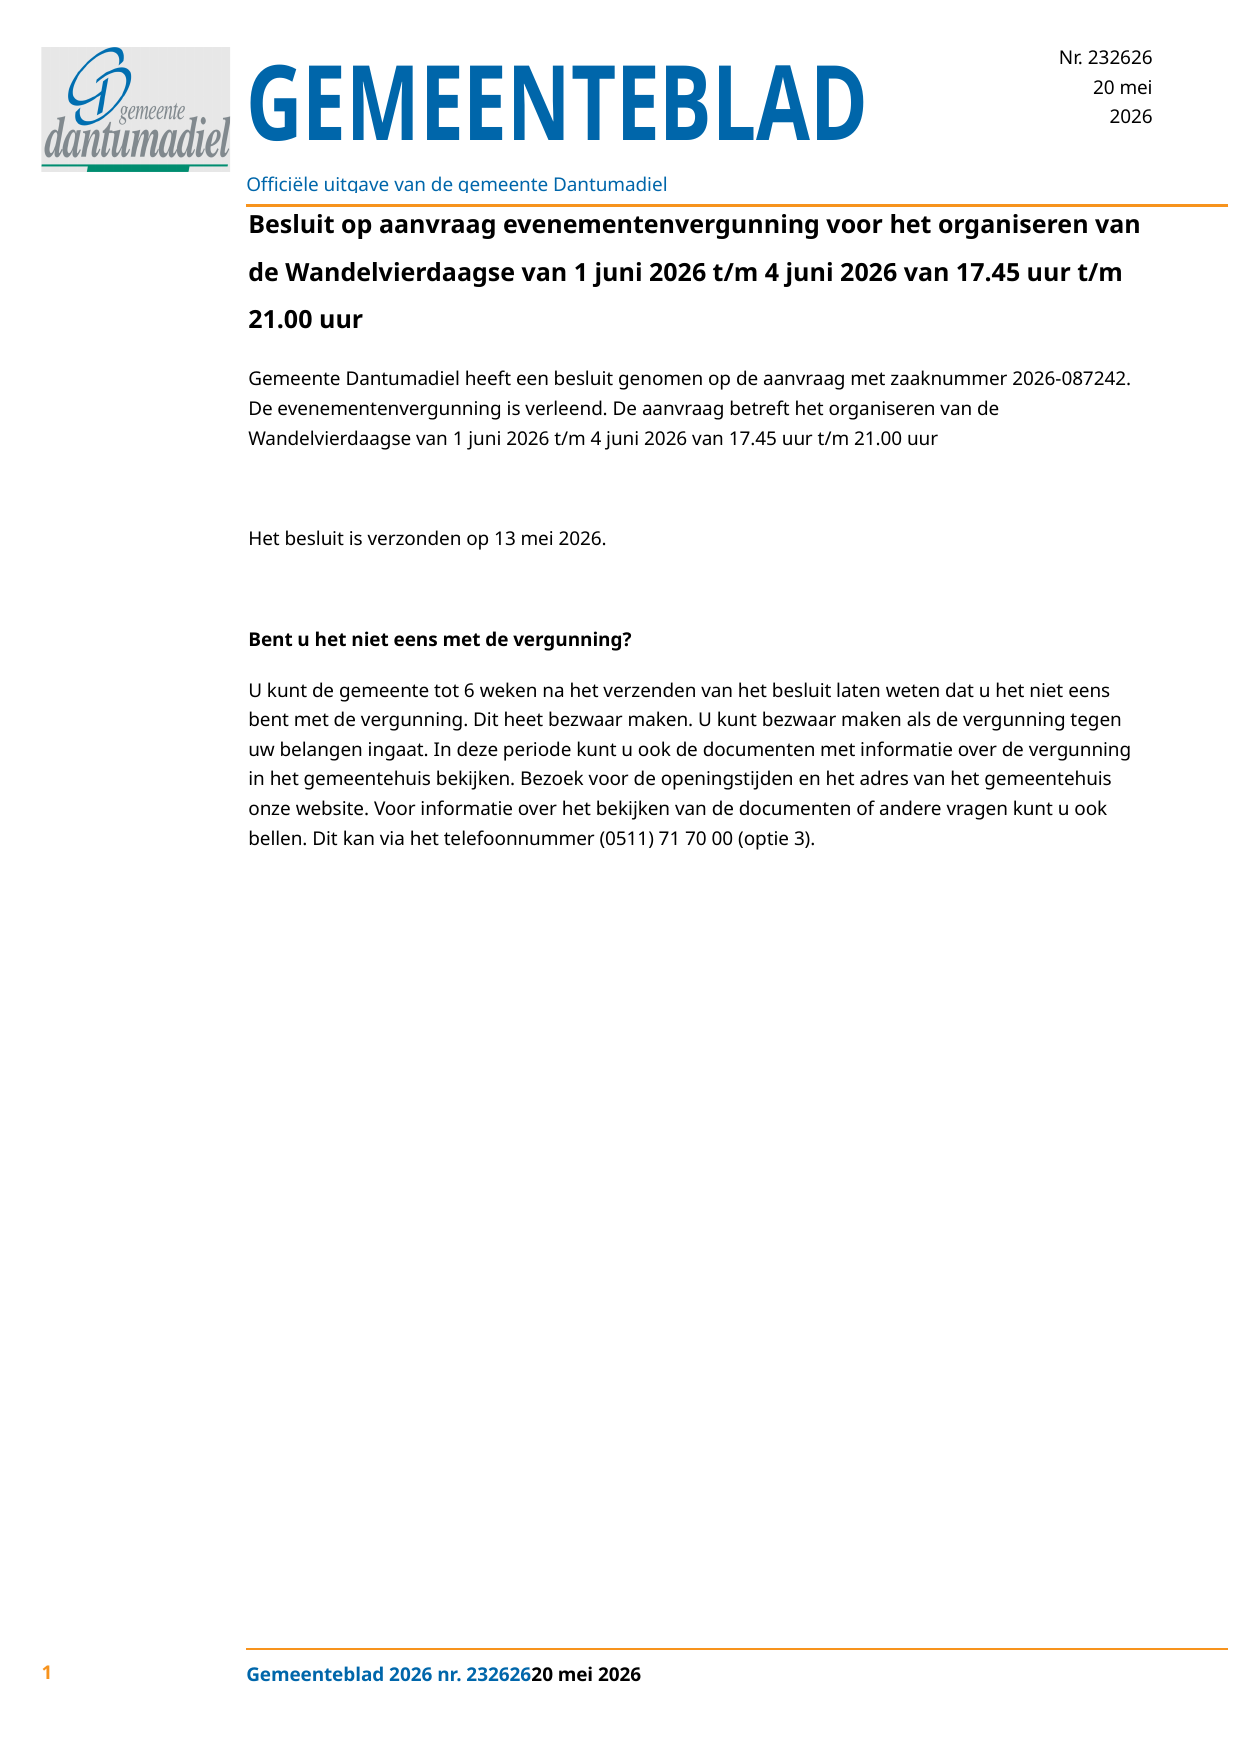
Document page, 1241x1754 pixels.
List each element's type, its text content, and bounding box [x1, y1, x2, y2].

text Besluit op aanvraag evenementenvergunning voor het organiseren van de Wandelvierdaagse van 1 juni 2026 t/m 4 juni 2026 van 17.45 uur t/m 21.00 uur [248, 207, 1152, 336]
text Gemeente Dantumadiel heeft een besluit genomen op de aanvraag met zaaknummer 2026-087242. De evenementenvergunning is verleend. De aanvraag betreft het organiseren van de Wandelvierdaagse van 1 juni 2026 t/m 4 juni 2026 van 17.45 uur t/m 21.00 uur [248, 366, 1152, 450]
picture [41, 47, 231, 172]
text Het besluit is verzonden op 13 mei 2026. [248, 526, 1152, 551]
text Bent u het niet eens met de vergunning? [248, 626, 1152, 652]
text U kunt de gemeente tot 6 weken na het verzenden van het besluit laten weten dat u het niet eens bent met de vergunning. Dit heet bezwaar maken. U kunt bezwaar maken als de vergunning tegen uw belangen ingaat. In deze periode kunt u ook de documenten met informatie over de vergunning in het gemeentehuis bekijken. Bezoek voor de openingstijden en het adres van het gemeentehuis onze website. Voor informatie over het bekijken van de documenten of andere vragen kunt u ook bellen. Dit kan via het telefoonnummer (0511) 71 70 00 (optie 3). [248, 677, 1152, 850]
